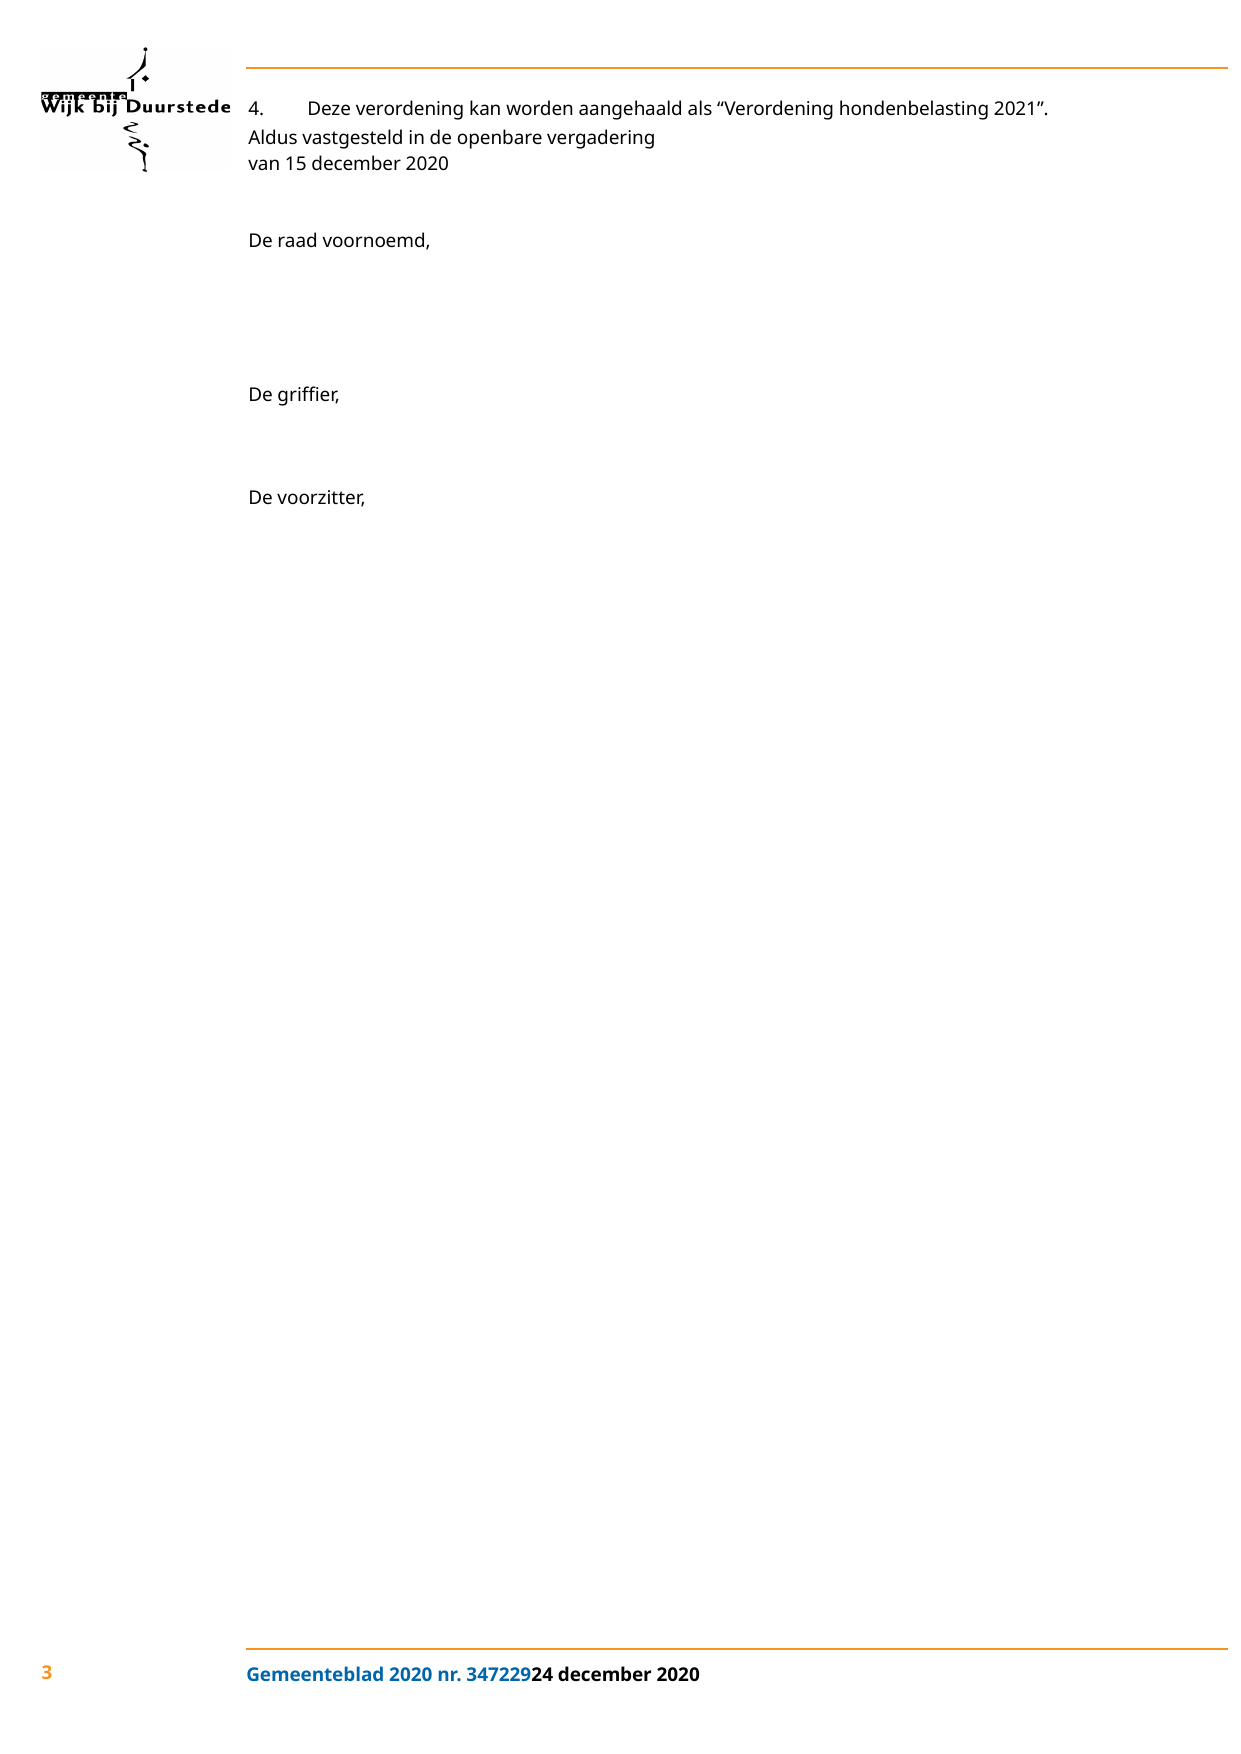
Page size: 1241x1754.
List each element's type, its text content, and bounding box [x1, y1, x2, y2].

text Aldus vastgesteld in de openbare vergadering [248, 124, 1152, 150]
text De griffier, [248, 382, 1152, 407]
list Deze verordening kan worden aangehaald als “Verordening hondenbelasting 2021”. [248, 95, 1152, 121]
text van 15 december 2020 [248, 150, 1152, 176]
picture [41, 47, 231, 172]
text De voorzitter, [248, 484, 1152, 510]
text De raad voornoemd, [248, 227, 1152, 253]
